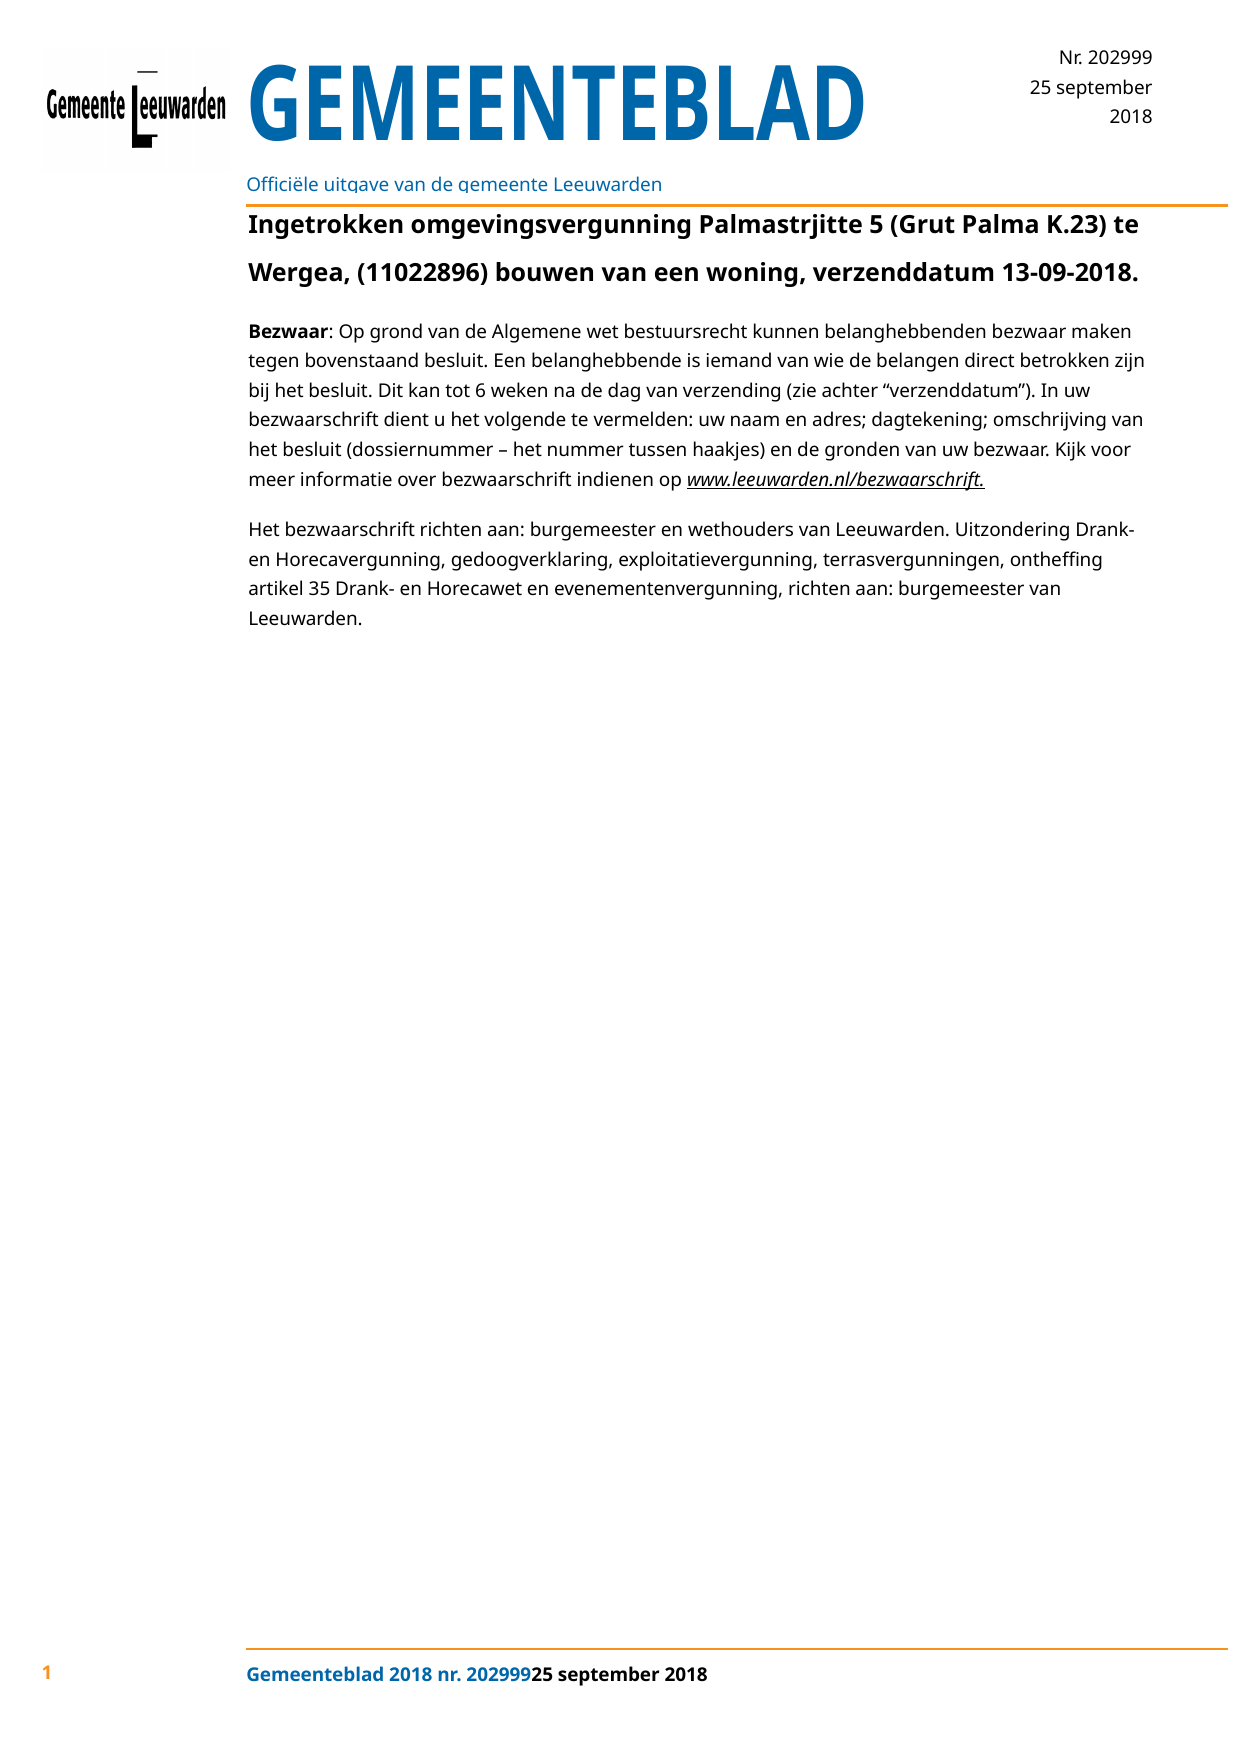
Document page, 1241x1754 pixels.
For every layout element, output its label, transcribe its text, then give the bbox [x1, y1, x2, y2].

text Ingetrokken omgevingsvergunning Palmastrjitte 5 (Grut Palma K.23) te Wergea, (11022896) bouwen van een woning, verzenddatum 13-09-2018. [248, 207, 1152, 288]
picture [41, 47, 231, 172]
text Het bezwaarschrift richten aan: burgemeester en wethouders van Leeuwarden. Uitzondering Drank- en Horecavergunning, gedoogverklaring, exploitatievergunning, terrasvergunningen, ontheffing artikel 35 Drank- en Horecawet en evenementenvergunning, richten aan: burgemeester van Leeuwarden. [248, 516, 1152, 631]
text Bezwaar: Op grond van de Algemene wet bestuursrecht kunnen belanghebbenden bezwaar maken tegen bovenstaand besluit. Een belanghebbende is iemand van wie de belangen direct betrokken zijn bij het besluit. Dit kan tot 6 weken na de dag van verzending (zie achter “verzenddatum”). In uw bezwaarschrift dient u het volgende te vermelden: uw naam en adres; dagtekening; omschrijving van het besluit (dossiernummer – het nummer tussen haakjes) en de gronden van uw bezwaar. Kijk voor meer informatie over bezwaarschrift indienen op www.leeuwarden.nl/bezwaarschrift. [248, 318, 1152, 492]
